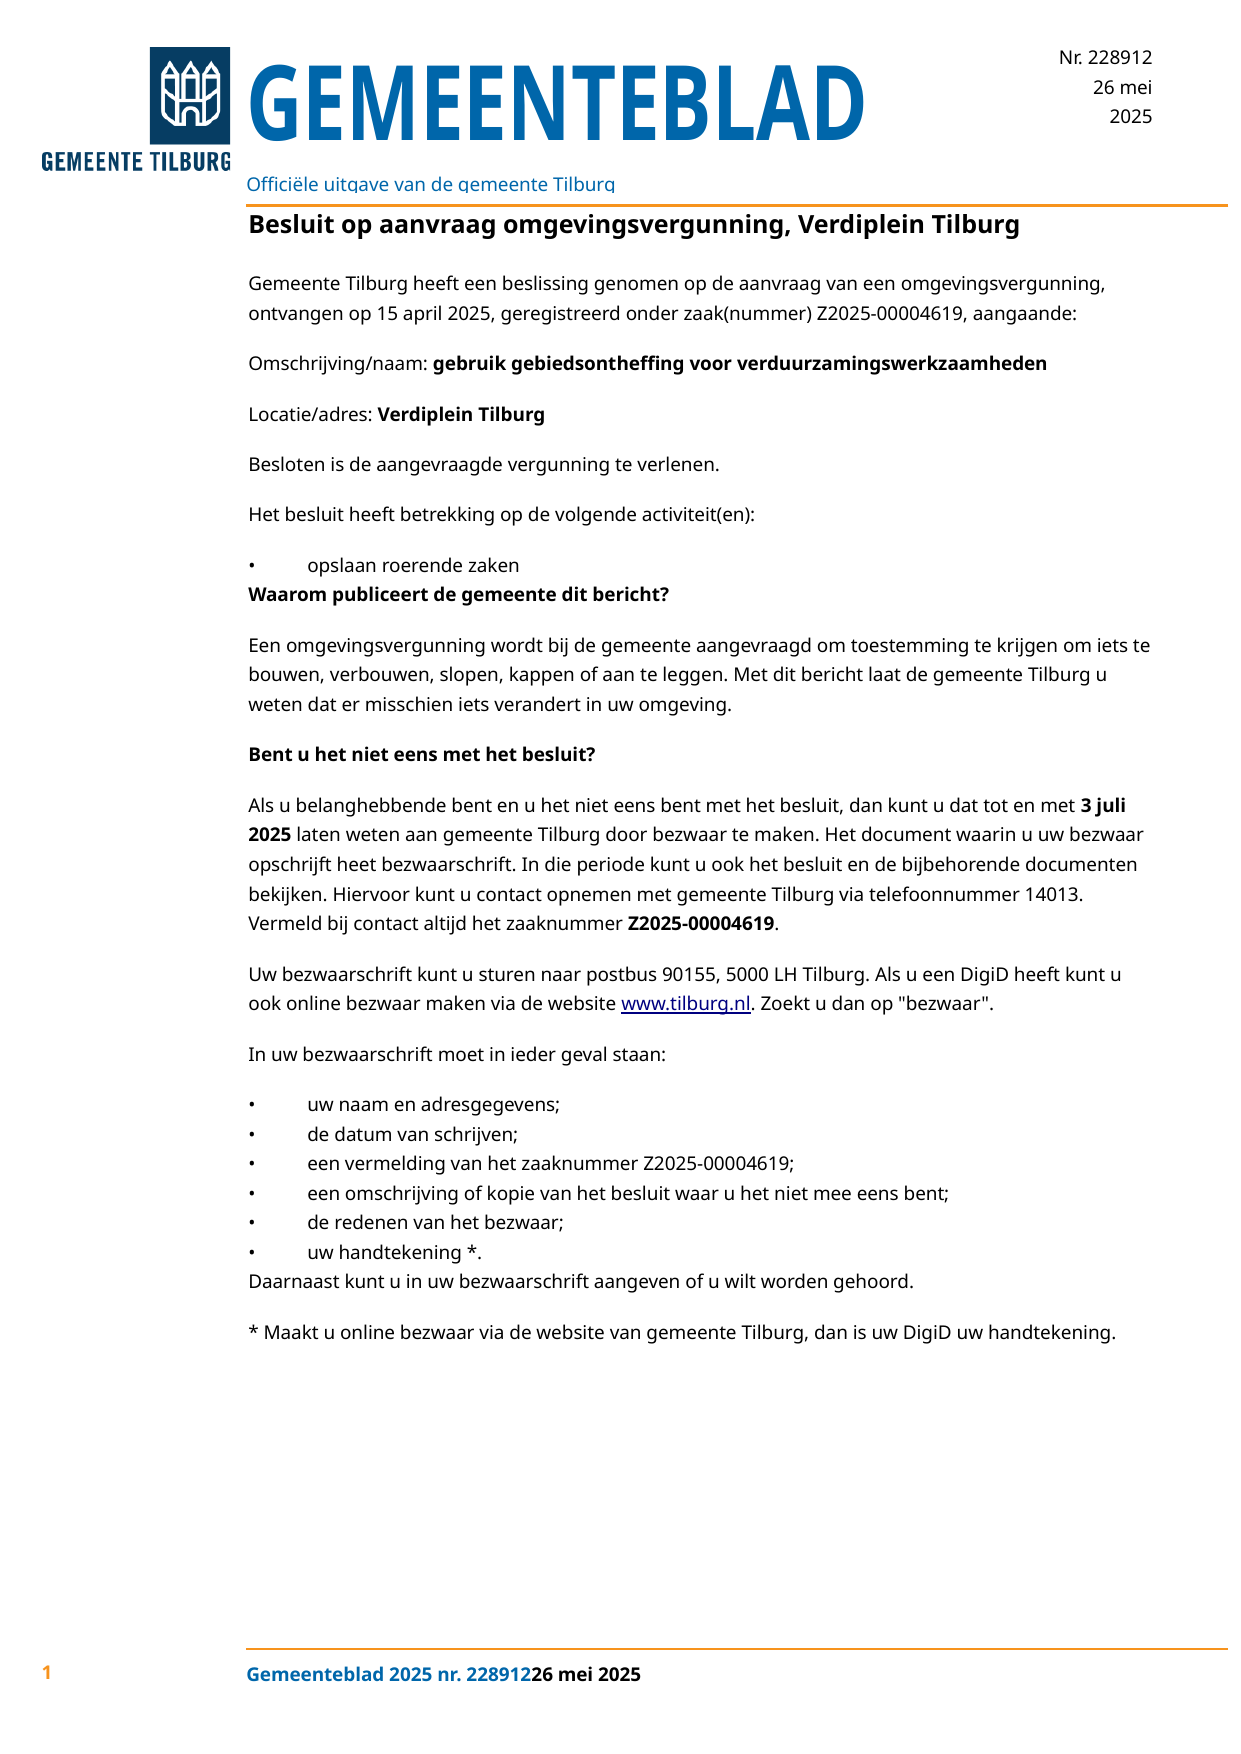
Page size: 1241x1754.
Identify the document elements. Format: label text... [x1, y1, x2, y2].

text Locatie/adres: Verdiplein Tilburg [248, 401, 1152, 426]
text Bent u het niet eens met het besluit? [248, 742, 1152, 767]
text Het besluit heeft betrekking op de volgende activiteit(en): [248, 502, 1152, 527]
text Als u belanghebbende bent en u het niet eens bent met het besluit, dan kunt u dat tot en met 3 juli 2025 laten weten aan gemeente Tilburg door bezwaar te maken. Het document waarin u uw bezwaar opschrijft heet bezwaarschrift. In die periode kunt u ook het besluit en de bijbehorende documenten bekijken. Hiervoor kunt u contact opnemen met gemeente Tilburg via telefoonnummer 14013. Vermeld bij contact altijd het zaaknummer Z2025-00004619. [248, 792, 1152, 936]
text Uw bezwaarschrift kunt u sturen naar postbus 90155, 5000 LH Tilburg. Als u een DigiD heeft kunt u ook online bezwaar maken via de website www.tilburg.nl. Zoekt u dan op "bezwaar". [248, 961, 1152, 1016]
text Besluit op aanvraag omgevingsvergunning, Verdiplein Tilburg [248, 207, 1152, 241]
text Waarom publiceert de gemeente dit bericht? [248, 582, 1152, 607]
text Een omgevingsvergunning wordt bij de gemeente aangevraagd om toestemming te krijgen om iets te bouwen, verbouwen, slopen, kappen of aan te leggen. Met dit bericht laat de gemeente Tilburg u weten dat er misschien iets verandert in uw omgeving. [248, 632, 1152, 717]
list opslaan roerende zaken [248, 552, 1152, 578]
text Daarnaast kunt u in uw bezwaarschrift aangeven of u wilt worden gehoord. [248, 1269, 1152, 1294]
list uw handtekening *. [248, 1239, 1152, 1265]
text Besloten is de aangevraagde vergunning te verlenen. [248, 451, 1152, 477]
text In uw bezwaarschrift moet in ieder geval staan: [248, 1041, 1152, 1066]
list uw naam en adresgegevens; [248, 1091, 1152, 1117]
text Gemeente Tilburg heeft een beslissing genomen op de aanvraag van een omgevingsvergunning, ontvangen op 15 april 2025, geregistreerd onder zaak(nummer) Z2025-00004619, aangaande: [248, 270, 1152, 326]
list de datum van schrijven; [248, 1121, 1152, 1146]
list de redenen van het bezwaar; [248, 1209, 1152, 1235]
picture [41, 47, 231, 172]
list een vermelding van het zaaknummer Z2025-00004619; [248, 1150, 1152, 1176]
list een omschrijving of kopie van het besluit waar u het niet mee eens bent; [248, 1180, 1152, 1206]
text Omschrijving/naam: gebruik gebiedsontheffing voor verduurzamingswerkzaamheden [248, 350, 1152, 376]
text * Maakt u online bezwaar via de website van gemeente Tilburg, dan is uw DigiD uw handtekening. [248, 1319, 1152, 1345]
